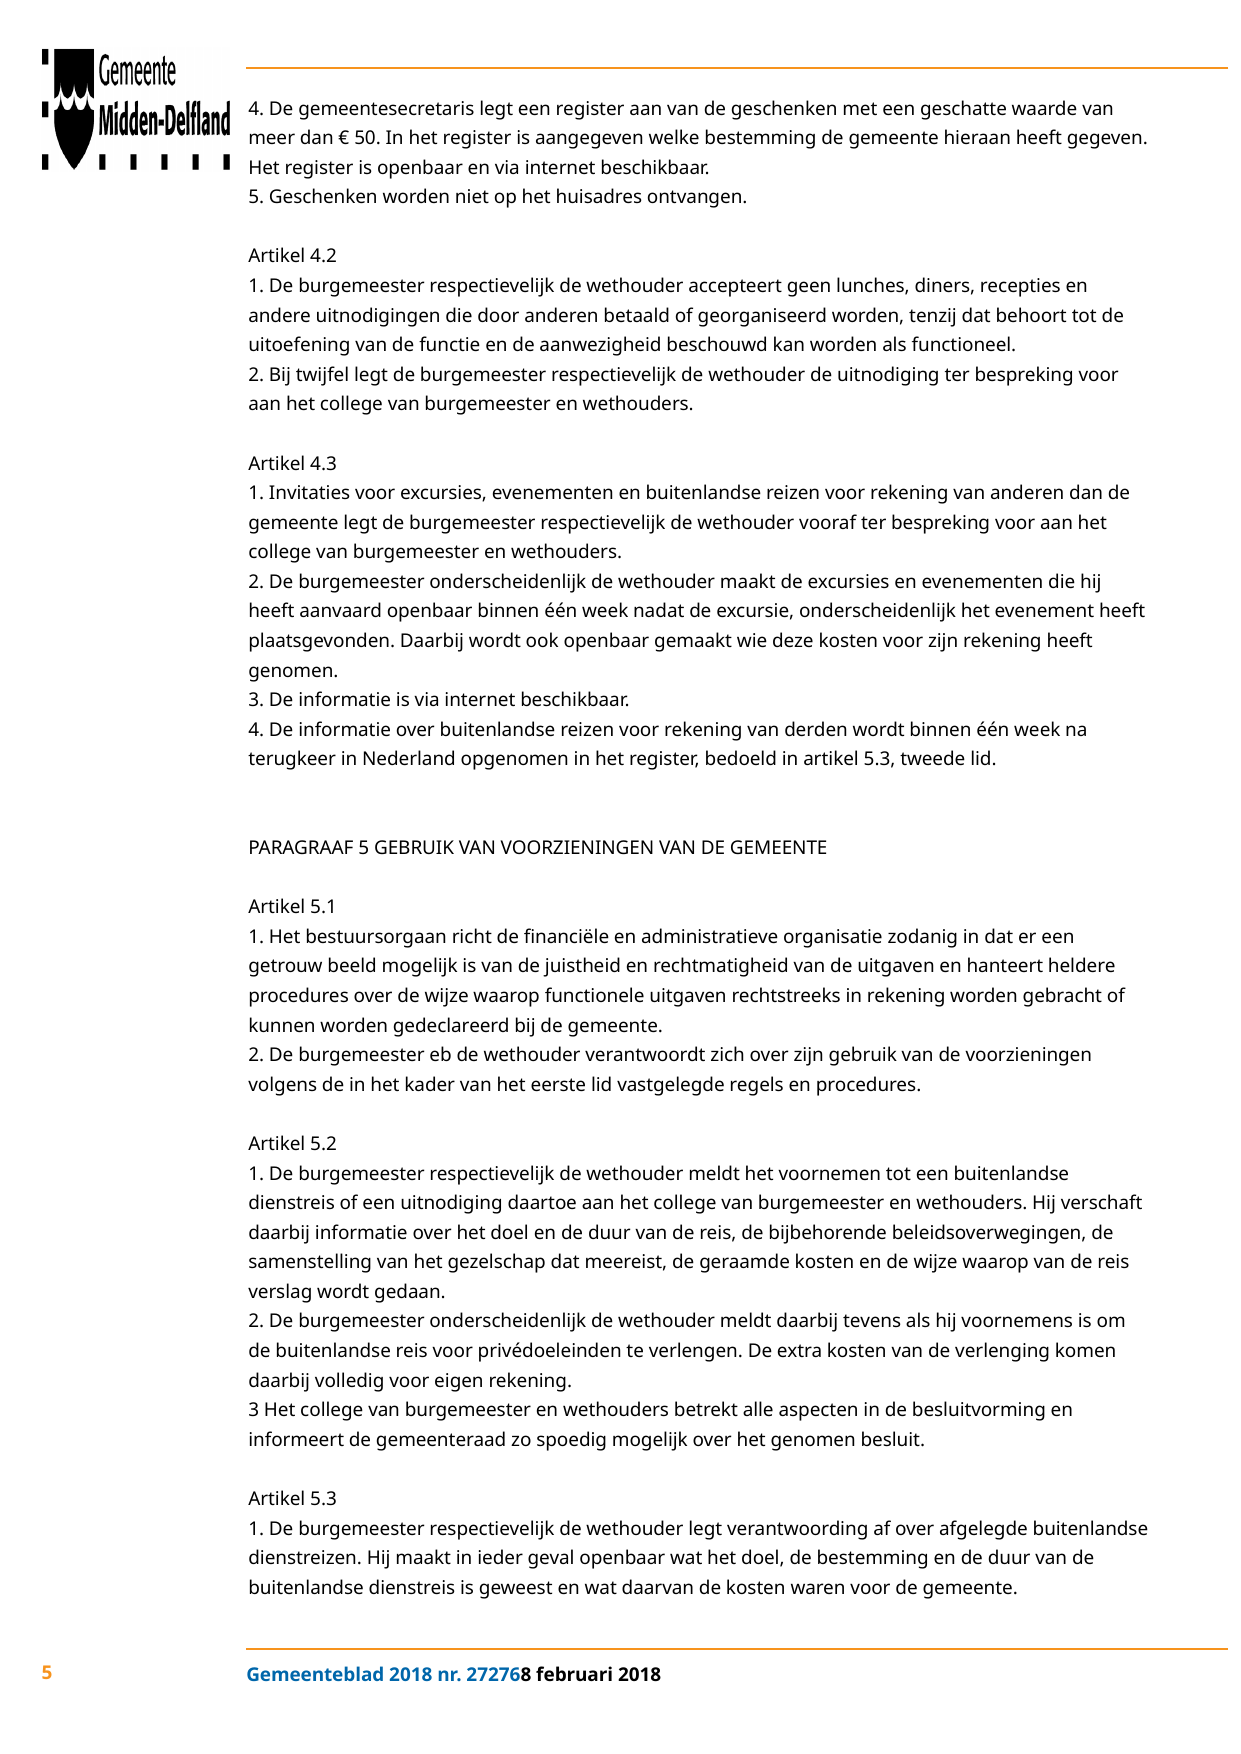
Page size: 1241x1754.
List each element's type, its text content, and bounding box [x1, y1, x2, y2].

text 2. De burgemeester onderscheidenlijk de wethouder maakt de excursies en evenementen die hij heeft aanvaard openbaar binnen één week nadat de excursie, onderscheidenlijk het evenement heeft plaatsgevonden. Daarbij wordt ook openbaar gemaakt wie deze kosten voor zijn rekening heeft genomen. [248, 568, 1152, 683]
text 5. Geschenken worden niet op het huisadres ontvangen. [248, 183, 1152, 209]
text Artikel 5.1 [248, 893, 1152, 919]
text 1. De burgemeester respectievelijk de wethouder meldt het voornemen tot een buitenlandse dienstreis of een uitnodiging daartoe aan het college van burgemeester en wethouders. Hij verschaft daarbij informatie over het doel en de duur van de reis, de bijbehorende beleidsoverwegingen, de samenstelling van het gezelschap dat meereist, de geraamde kosten en de wijze waarop van de reis verslag wordt gedaan. [248, 1160, 1152, 1304]
text 1. De burgemeester respectievelijk de wethouder accepteert geen lunches, diners, recepties en andere uitnodigingen die door anderen betaald of georganiseerd worden, tenzij dat behoort tot de uitoefening van de functie en de aanwezigheid beschouwd kan worden als functioneel. [248, 272, 1152, 357]
picture [41, 47, 231, 172]
text Artikel 5.2 [248, 1130, 1152, 1156]
text 4. De gemeentesecretaris legt een register aan van de geschenken met een geschatte waarde van meer dan € 50. In het register is aangegeven welke bestemming de gemeente hieraan heeft gegeven. Het register is openbaar en via internet beschikbaar. [248, 95, 1152, 180]
text Artikel 4.3 [248, 450, 1152, 476]
text 4. De informatie over buitenlandse reizen voor rekening van derden wordt binnen één week na terugkeer in Nederland opgenomen in het register, bedoeld in artikel 5.3, tweede lid. [248, 716, 1152, 771]
text 1. De burgemeester respectievelijk de wethouder legt verantwoording af over afgelegde buitenlandse dienstreizen. Hij maakt in ieder geval openbaar wat het doel, de bestemming en de duur van de buitenlandse dienstreis is geweest en wat daarvan de kosten waren voor de gemeente. [248, 1515, 1152, 1600]
text 2. De burgemeester onderscheidenlijk de wethouder meldt daarbij tevens als hij voornemens is om de buitenlandse reis voor privédoeleinden te verlengen. De extra kosten van de verlenging komen daarbij volledig voor eigen rekening. [248, 1308, 1152, 1393]
text 3 Het college van burgemeester en wethouders betrekt alle aspecten in de besluitvorming en informeert de gemeenteraad zo spoedig mogelijk over het genomen besluit. [248, 1396, 1152, 1452]
text 2. De burgemeester eb de wethouder verantwoordt zich over zijn gebruik van de voorzieningen volgens de in het kader van het eerste lid vastgelegde regels en procedures. [248, 1041, 1152, 1097]
text 1. Invitaties voor excursies, evenementen en buitenlandse reizen voor rekening van anderen dan de gemeente legt de burgemeester respectievelijk de wethouder vooraf ter bespreking voor aan het college van burgemeester en wethouders. [248, 479, 1152, 564]
text PARAGRAAF 5 GEBRUIK VAN VOORZIENINGEN VAN DE GEMEENTE [248, 834, 1152, 860]
text Artikel 5.3 [248, 1485, 1152, 1511]
text Artikel 4.2 [248, 243, 1152, 268]
text 1. Het bestuursorgaan richt de financiële en administratieve organisatie zodanig in dat er een getrouw beeld mogelijk is van de juistheid en rechtmatigheid van de uitgaven en hanteert heldere procedures over de wijze waarop functionele uitgaven rechtstreeks in rekening worden gebracht of kunnen worden gedeclareerd bij de gemeente. [248, 923, 1152, 1038]
text 2. Bij twijfel legt de burgemeester respectievelijk de wethouder de uitnodiging ter bespreking voor aan het college van burgemeester en wethouders. [248, 361, 1152, 416]
text 3. De informatie is via internet beschikbaar. [248, 686, 1152, 712]
